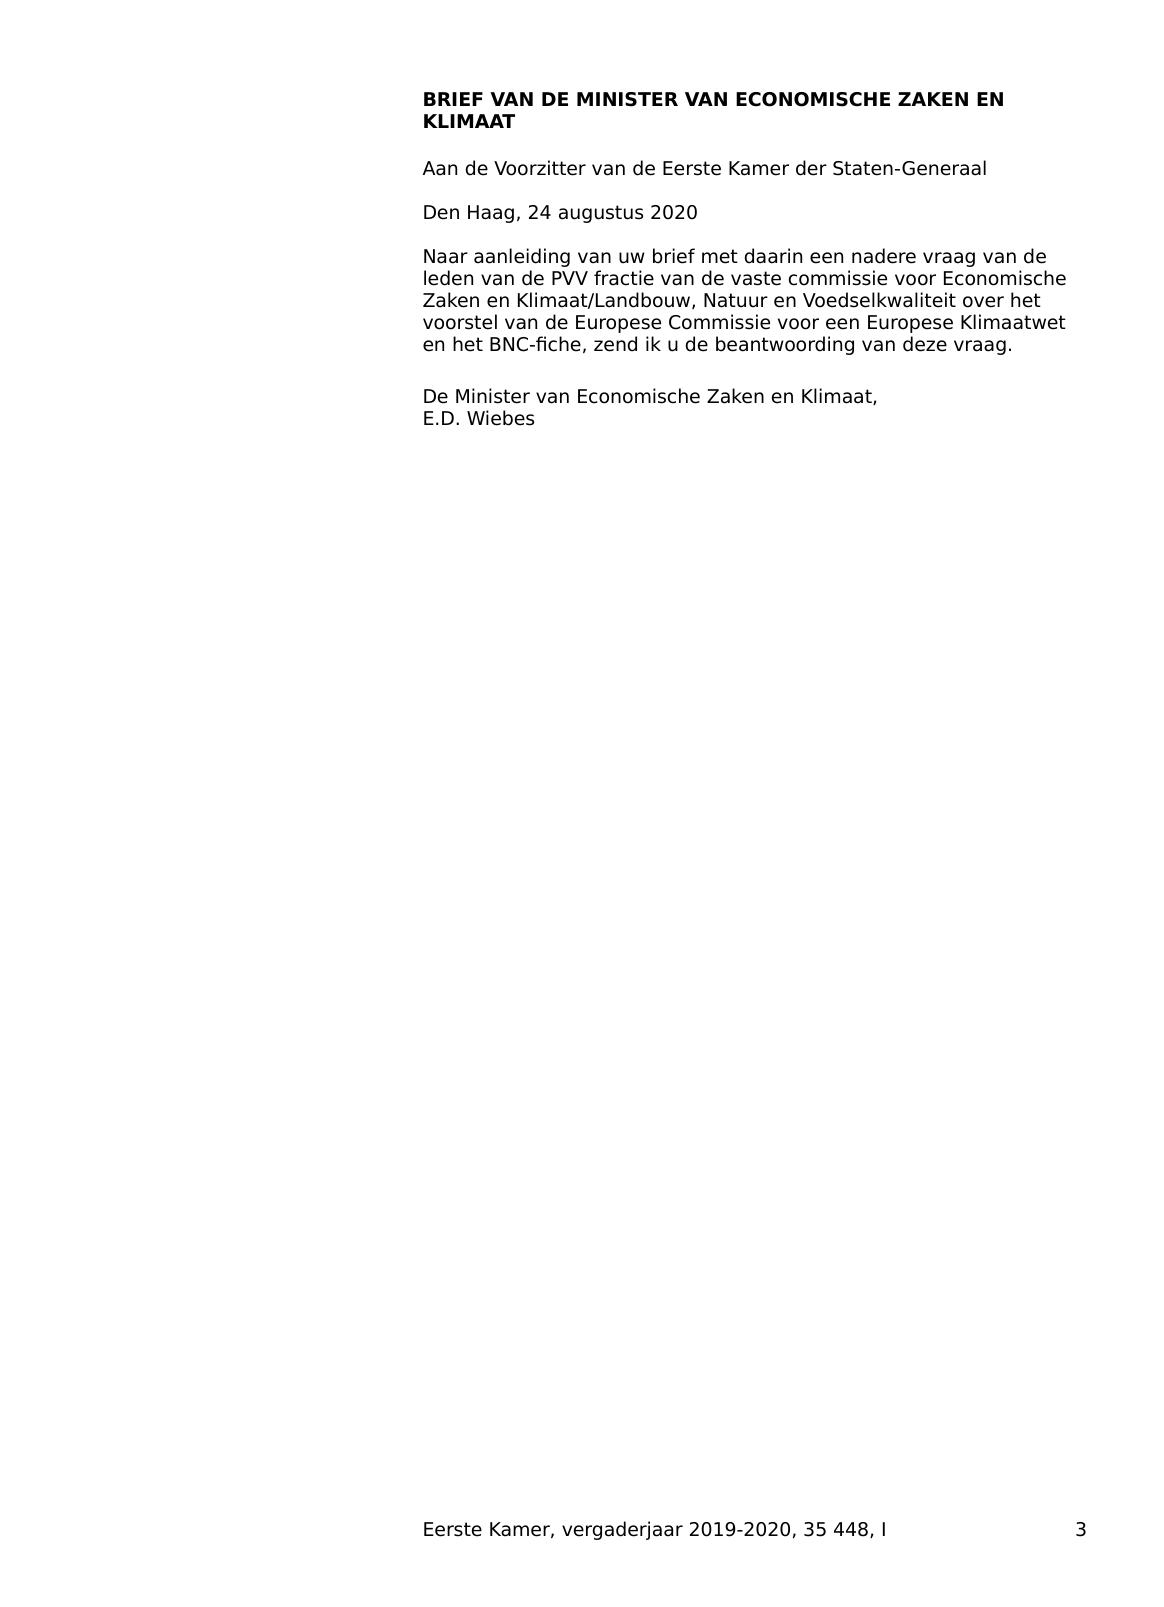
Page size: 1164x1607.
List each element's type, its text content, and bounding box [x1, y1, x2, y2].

text Aan de Voorzitter van de Eerste Kamer der Staten-Generaal [422, 158, 1087, 180]
text De Minister van Economische Zaken en Klimaat, E.D. Wiebes [422, 386, 1087, 430]
text Naar aanleiding van uw brief met daarin een nadere vraag van de leden van de PVV fractie van de vaste commissie voor Economische Zaken en Klimaat/Landbouw, Natuur en Voedselkwaliteit over het voorstel van de Europese Commissie voor een Europese Klimaatwet en het BNC-fiche, zend ik u de beantwoording van deze vraag. [422, 246, 1087, 356]
text Den Haag, 24 augustus 2020 [422, 202, 1087, 224]
subtitle BRIEF VAN DE MINISTER VAN ECONOMISCHE ZAKEN EN KLIMAAT [422, 89, 1087, 133]
